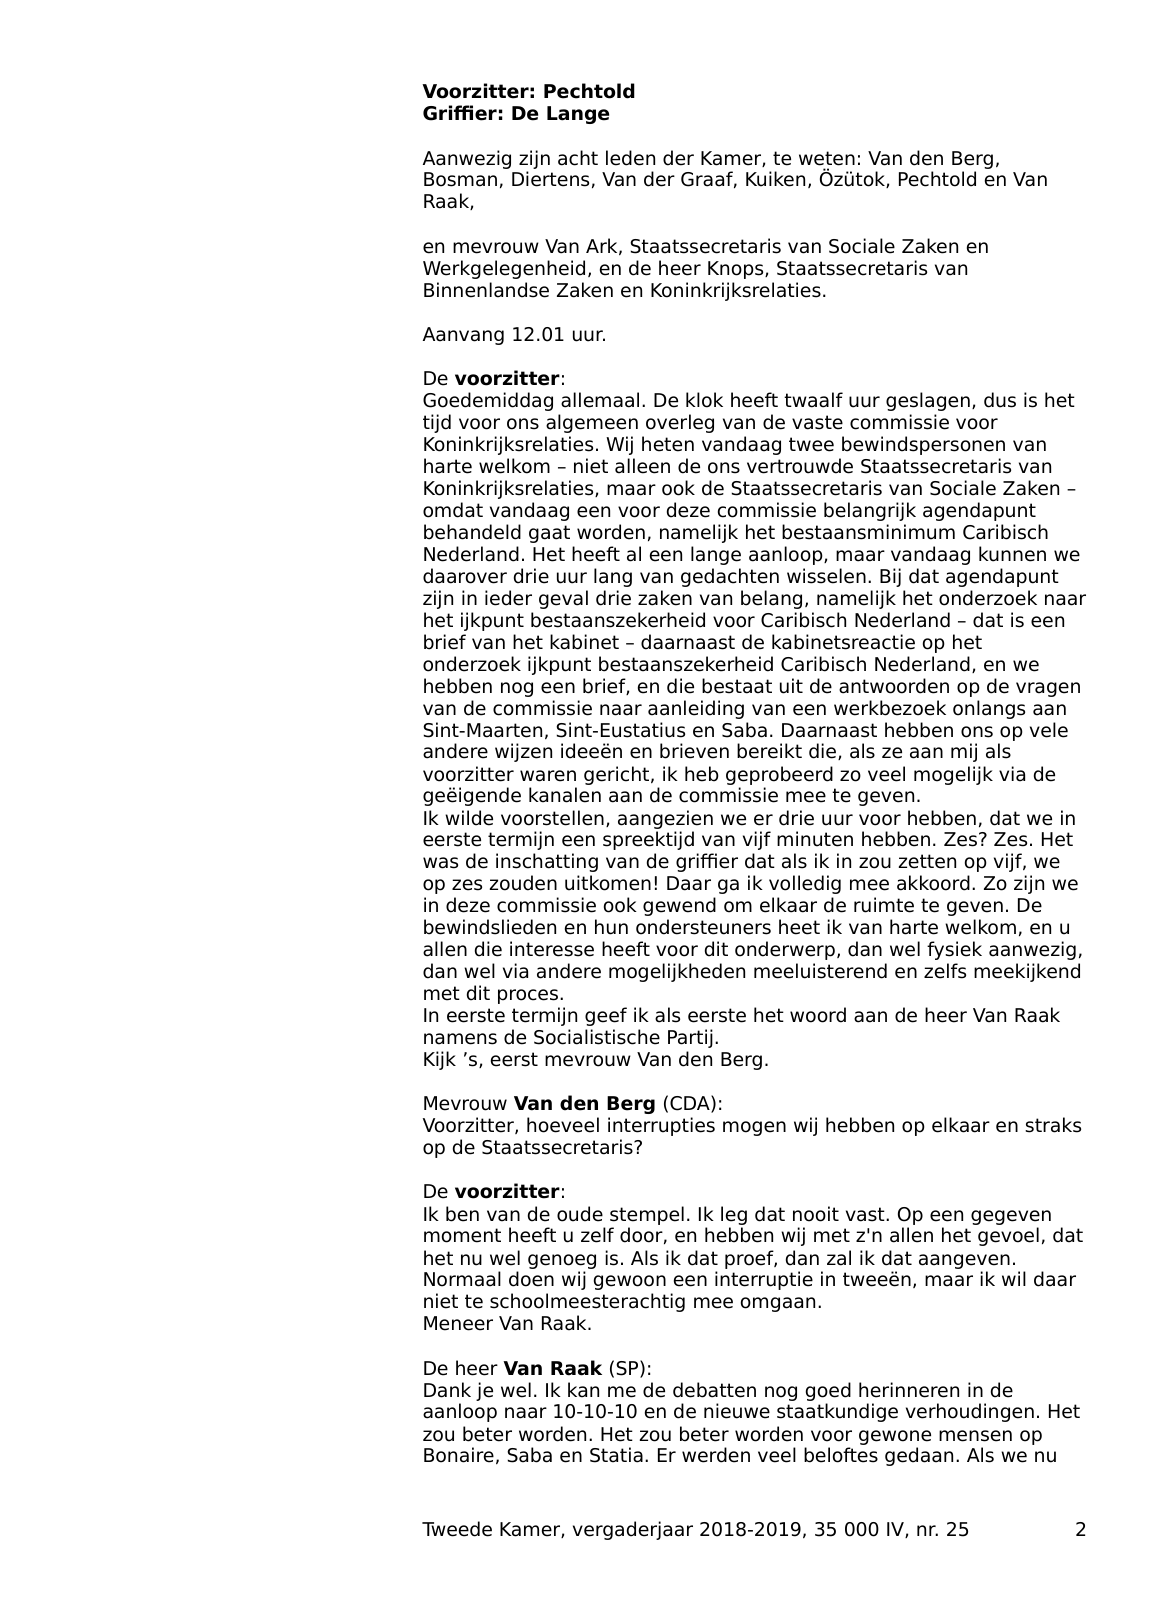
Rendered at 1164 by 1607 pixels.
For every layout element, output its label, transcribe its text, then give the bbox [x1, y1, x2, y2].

text Meneer Van Raak. [422, 1313, 1087, 1335]
text Griffier: De Lange [422, 103, 1087, 125]
text Voorzitter, hoeveel interrupties mogen wij hebben op elkaar en straks op de Staatssecretaris? [422, 1115, 1087, 1159]
text Mevrouw Van den Berg (CDA): [422, 1093, 1087, 1115]
text Ik wilde voorstellen, aangezien we er drie uur voor hebben, dat we in eerste termijn een spreektijd van vijf minuten hebben. Zes? Zes. Het was de inschatting van de griffier dat als ik in zou zetten op vijf, we op zes zouden uitkomen! Daar ga ik volledig mee akkoord. Zo zijn we in deze commissie ook gewend om elkaar de ruimte te geven. De bewindslieden en hun ondersteuners heet ik van harte welkom, en u allen die interesse heeft voor dit onderwerp, dan wel fysiek aanwezig, dan wel via andere mogelijkheden meeluisterend en zelfs meekijkend met dit proces. [422, 807, 1087, 1005]
text De heer Van Raak (SP): [422, 1357, 1087, 1379]
text Voorzitter: Pechtold [422, 81, 1087, 103]
text Aanwezig zijn acht leden der Kamer, te weten: Van den Berg, Bosman, Diertens, Van der Graaf, Kuiken, Özütok, Pechtold en Van Raak, [422, 147, 1087, 213]
text Goedemiddag allemaal. De klok heeft twaalf uur geslagen, dus is het tijd voor ons algemeen overleg van de vaste commissie voor Koninkrijksrelaties. Wij heten vandaag twee bewindspersonen van harte welkom – niet alleen de ons vertrouwde Staatssecretaris van Koninkrijksrelaties, maar ook de Staatssecretaris van Sociale Zaken – omdat vandaag een voor deze commissie belangrijk agendapunt behandeld gaat worden, namelijk het bestaansminimum Caribisch Nederland. Het heeft al een lange aanloop, maar vandaag kunnen we daarover drie uur lang van gedachten wisselen. Bij dat agendapunt zijn in ieder geval drie zaken van belang, namelijk het onderzoek naar het ijkpunt bestaanszekerheid voor Caribisch Nederland – dat is een brief van het kabinet – daarnaast de kabinetsreactie op het onderzoek ijkpunt bestaanszekerheid Caribisch Nederland, en we hebben nog een brief, en die bestaat uit de antwoorden op de vragen van de commissie naar aanleiding van een werkbezoek onlangs aan Sint-Maarten, Sint-Eustatius en Saba. Daarnaast hebben ons op vele andere wijzen ideeën en brieven bereikt die, als ze aan mij als voorzitter waren gericht, ik heb geprobeerd zo veel mogelijk via de geëigende kanalen aan de commissie mee te geven. [422, 390, 1087, 807]
text De voorzitter: [422, 368, 1087, 390]
text De voorzitter: [422, 1181, 1087, 1203]
text In eerste termijn geef ik als eerste het woord aan de heer Van Raak namens de Socialistische Partij. [422, 1005, 1087, 1049]
text Ik ben van de oude stempel. Ik leg dat nooit vast. Op een gegeven moment heeft u zelf door, en hebben wij met z'n allen het gevoel, dat het nu wel genoeg is. Als ik dat proef, dan zal ik dat aangeven. Normaal doen wij gewoon een interruptie in tweeën, maar ik wil daar niet te schoolmeesterachtig mee omgaan. [422, 1203, 1087, 1313]
text Kijk ’s, eerst mevrouw Van den Berg. [422, 1049, 1087, 1071]
text en mevrouw Van Ark, Staatssecretaris van Sociale Zaken en Werkgelegenheid, en de heer Knops, Staatssecretaris van Binnenlandse Zaken en Koninkrijksrelaties. [422, 236, 1087, 301]
text Dank je wel. Ik kan me de debatten nog goed herinneren in de aanloop naar 10-10-10 en de nieuwe staatkundige verhoudingen. Het zou beter worden. Het zou beter worden voor gewone mensen op Bonaire, Saba en Statia. Er werden veel beloftes gedaan. Als we nu [422, 1379, 1087, 1467]
text Aanvang 12.01 uur. [422, 324, 1087, 346]
